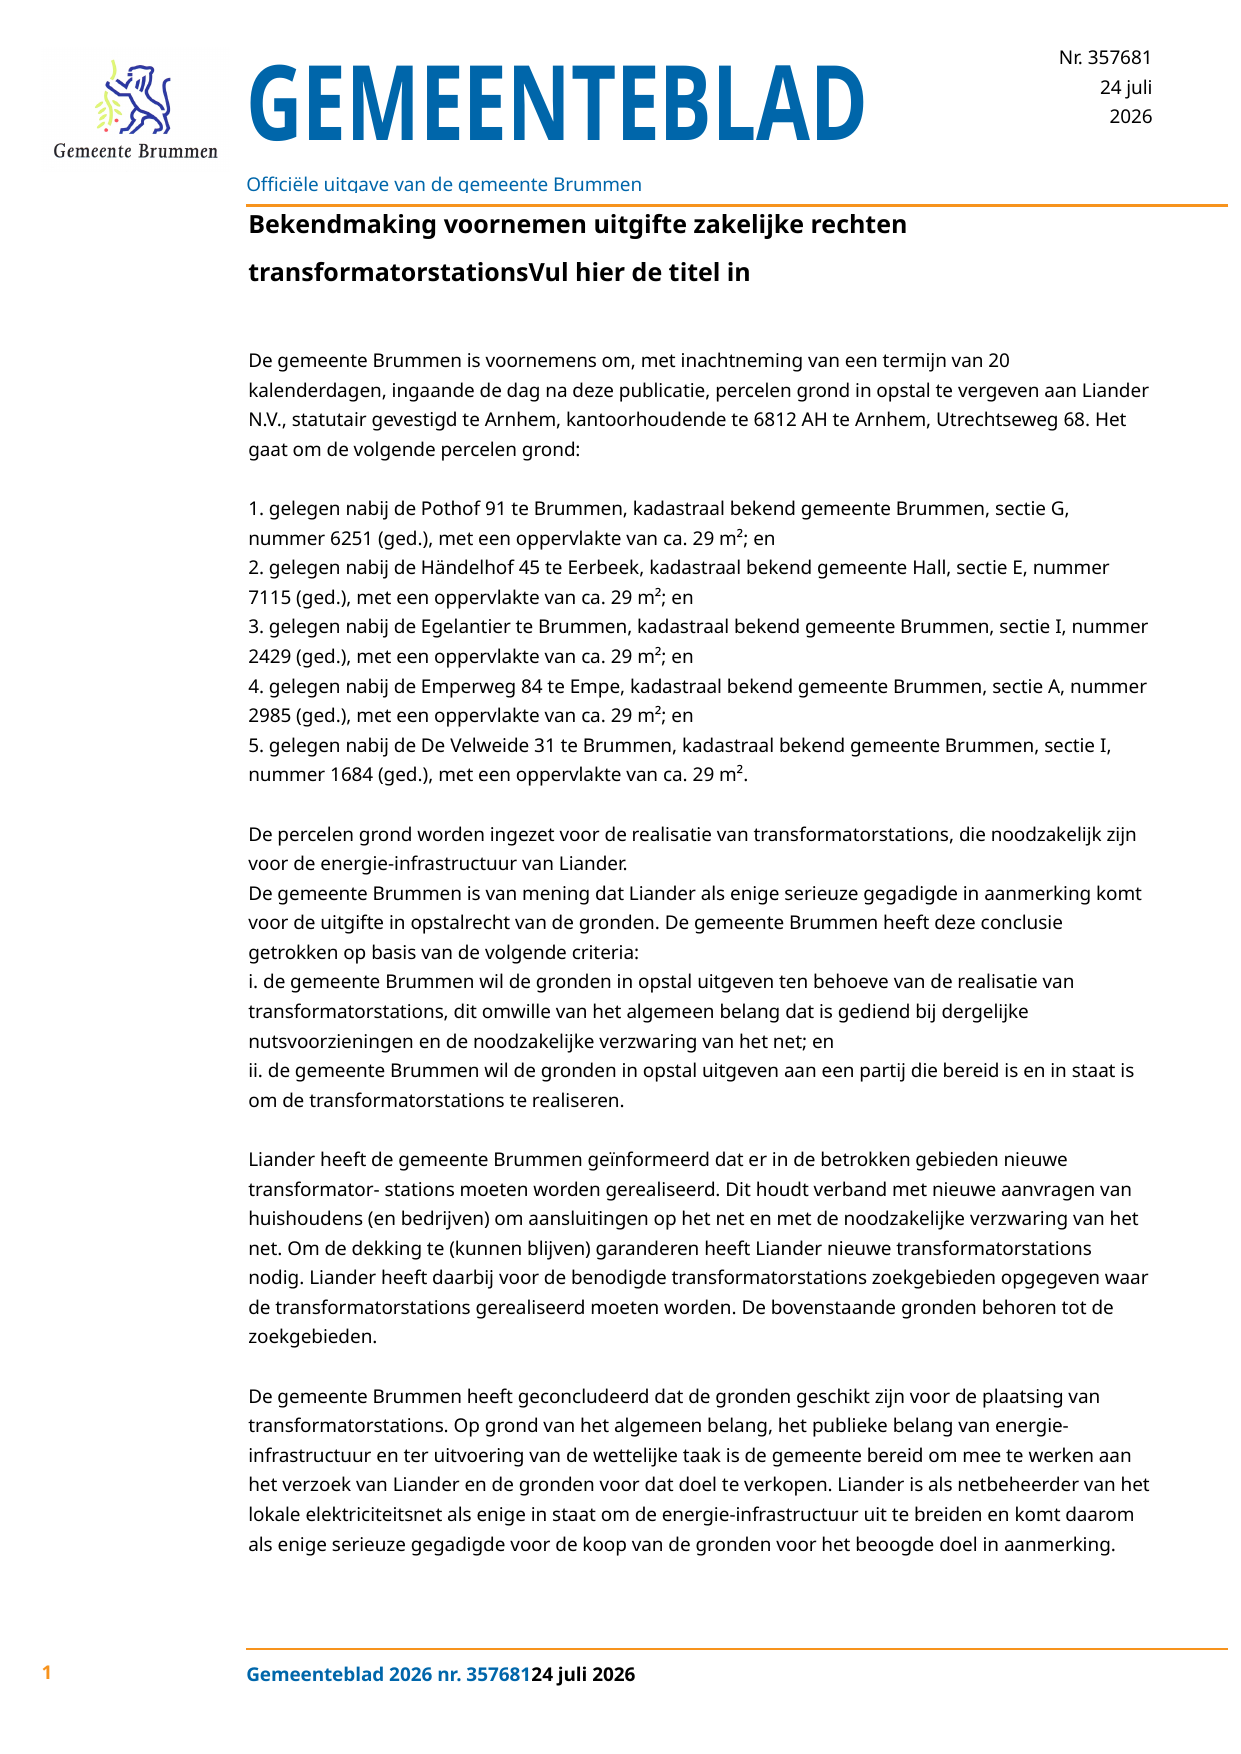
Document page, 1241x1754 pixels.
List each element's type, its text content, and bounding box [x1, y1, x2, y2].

text 4. gelegen nabij de Emperweg 84 te Empe, kadastraal bekend gemeente Brummen, sectie A, nummer 2985 (ged.), met een oppervlakte van ca. 29 m²; en [248, 673, 1152, 728]
text 1. gelegen nabij de Pothof 91 te Brummen, kadastraal bekend gemeente Brummen, sectie G, nummer 6251 (ged.), met een oppervlakte van ca. 29 m²; en [248, 495, 1152, 551]
text ii. de gemeente Brummen wil de gronden in opstal uitgeven aan een partij die bereid is en in staat is om de transformatorstations te realiseren. [248, 1057, 1152, 1113]
text 3. gelegen nabij de Egelantier te Brummen, kadastraal bekend gemeente Brummen, sectie I, nummer 2429 (ged.), met een oppervlakte van ca. 29 m²; en [248, 614, 1152, 669]
text De percelen grond worden ingezet voor de realisatie van transformatorstations, die noodzakelijk zijn voor de energie-infrastructuur van Liander. [248, 821, 1152, 876]
text 2. gelegen nabij de Händelhof 45 te Eerbeek, kadastraal bekend gemeente Hall, sectie E, nummer 7115 (ged.), met een oppervlakte van ca. 29 m²; en [248, 554, 1152, 610]
text Bekendmaking voornemen uitgifte zakelijke rechten transformatorstationsVul hier de titel in [248, 207, 1152, 288]
text i. de gemeente Brummen wil de gronden in opstal uitgeven ten behoeve van de realisatie van transformatorstations, dit omwille van het algemeen belang dat is gediend bij dergelijke nutsvoorzieningen en de noodzakelijke verzwaring van het net; en [248, 969, 1152, 1054]
text De gemeente Brummen is van mening dat Liander als enige serieuze gegadigde in aanmerking komt voor de uitgifte in opstalrecht van de gronden. De gemeente Brummen heeft deze conclusie getrokken op basis van de volgende criteria: [248, 880, 1152, 965]
picture [41, 47, 231, 172]
text 5. gelegen nabij de De Velweide 31 te Brummen, kadastraal bekend gemeente Brummen, sectie I, nummer 1684 (ged.), met een oppervlakte van ca. 29 m². [248, 732, 1152, 787]
text Liander heeft de gemeente Brummen geïnformeerd dat er in de betrokken gebieden nieuwe transformator- stations moeten worden gerealiseerd. Dit houdt verband met nieuwe aanvragen van huishoudens (en bedrijven) om aansluitingen op het net en met de noodzakelijke verzwaring van het net. Om de dekking te (kunnen blijven) garanderen heeft Liander nieuwe transformatorstations nodig. Liander heeft daarbij voor de benodigde transformatorstations zoekgebieden opgegeven waar de transformatorstations gerealiseerd moeten worden. De bovenstaande gronden behoren tot de zoekgebieden. [248, 1146, 1152, 1349]
text De gemeente Brummen heeft geconcludeerd dat de gronden geschikt zijn voor de plaatsing van transformatorstations. Op grond van het algemeen belang, het publieke belang van energie-infrastructuur en ter uitvoering van de wettelijke taak is de gemeente bereid om mee te werken aan het verzoek van Liander en de gronden voor dat doel te verkopen. Liander is als netbeheerder van het lokale elektriciteitsnet als enige in staat om de energie-infrastructuur uit te breiden en komt daarom als enige serieuze gegadigde voor de koop van de gronden voor het beoogde doel in aanmerking. [248, 1383, 1152, 1557]
text De gemeente Brummen is voornemens om, met inachtneming van een termijn van 20 kalenderdagen, ingaande de dag na deze publicatie, percelen grond in opstal te vergeven aan Liander N.V., statutair gevestigd te Arnhem, kantoorhoudende te 6812 AH te Arnhem, Utrechtseweg 68. Het gaat om de volgende percelen grond: [248, 347, 1152, 462]
